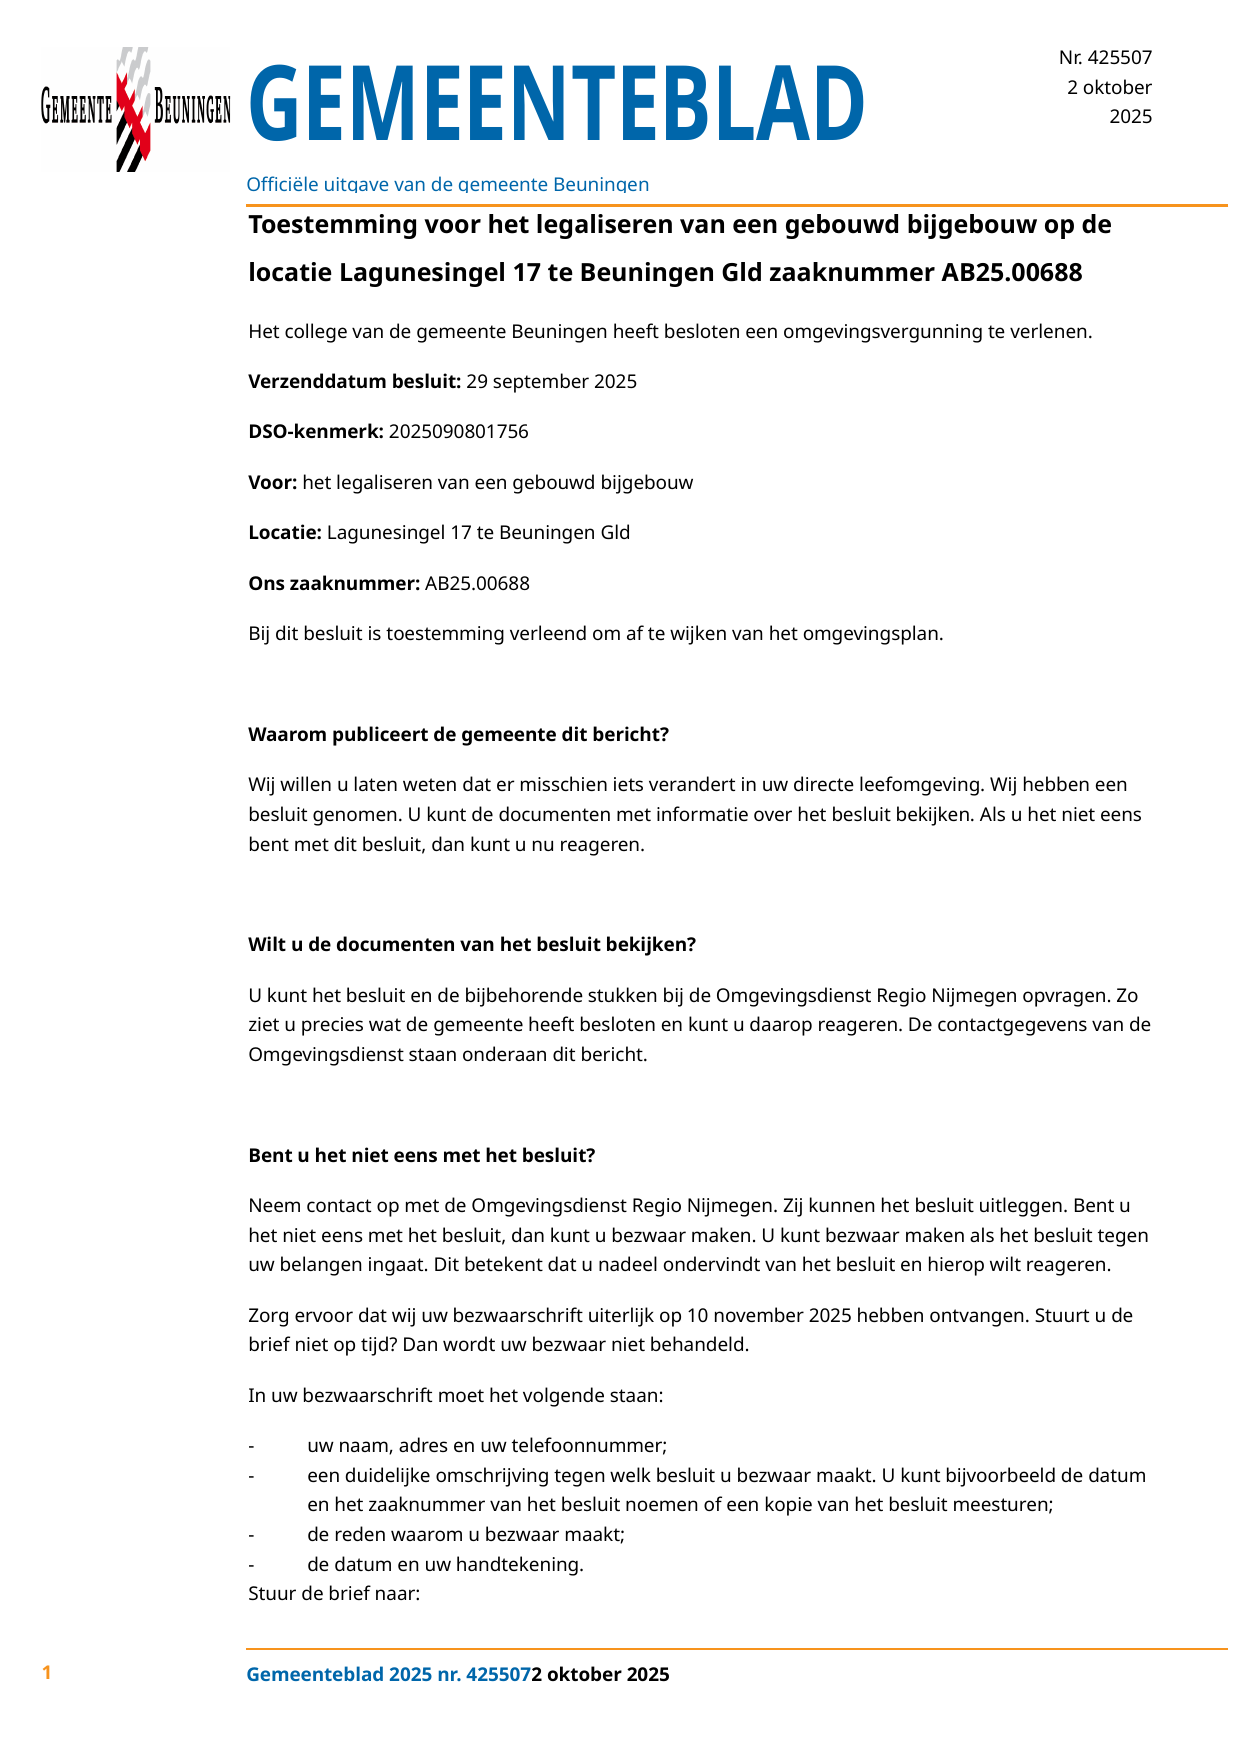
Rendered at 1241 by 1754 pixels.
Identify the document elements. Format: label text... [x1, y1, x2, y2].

list een duidelijke omschrijving tegen welk besluit u bezwaar maakt. U kunt bijvoorbeeld de datum en het zaaknummer van het besluit noemen of een kopie van het besluit meesturen; [248, 1462, 1152, 1517]
text Neem contact op met de Omgevingsdienst Regio Nijmegen. Zij kunnen het besluit uitleggen. Bent u het niet eens met het besluit, dan kunt u bezwaar maken. U kunt bezwaar maken als het besluit tegen uw belangen ingaat. Dit betekent dat u nadeel ondervindt van het besluit en hierop wilt reageren. [248, 1192, 1152, 1277]
text U kunt het besluit en de bijbehorende stukken bij de Omgevingsdienst Regio Nijmegen opvragen. Zo ziet u precies wat de gemeente heeft besloten en kunt u daarop reageren. De contactgegevens van de Omgevingsdienst staan onderaan dit bericht. [248, 982, 1152, 1067]
list de datum en uw handtekening. [248, 1551, 1152, 1577]
text DSO-kenmerk: 2025090801756 [248, 419, 1152, 444]
text Toestemming voor het legaliseren van een gebouwd bijgebouw op de locatie Lagunesingel 17 te Beuningen Gld zaaknummer AB25.00688 [248, 207, 1152, 288]
text Zorg ervoor dat wij uw bezwaarschrift uiterlijk op 10 november 2025 hebben ontvangen. Stuurt u de brief niet op tijd? Dan wordt uw bezwaar niet behandeld. [248, 1302, 1152, 1357]
text Bent u het niet eens met het besluit? [248, 1142, 1152, 1168]
list uw naam, adres en uw telefoonnummer; [248, 1432, 1152, 1458]
picture [41, 47, 231, 172]
text Voor: het legaliseren van een gebouwd bijgebouw [248, 469, 1152, 495]
text Het college van de gemeente Beuningen heeft besloten een omgevingsvergunning te verlenen. [248, 318, 1152, 344]
list de reden waarom u bezwaar maakt; [248, 1521, 1152, 1547]
text Bij dit besluit is toestemming verleend om af te wijken van het omgevingsplan. [248, 620, 1152, 646]
text Wij willen u laten weten dat er misschien iets verandert in uw directe leefomgeving. Wij hebben een besluit genomen. U kunt de documenten met informatie over het besluit bekijken. Als u het niet eens bent met dit besluit, dan kunt u nu reageren. [248, 772, 1152, 857]
text Stuur de brief naar: [248, 1580, 1152, 1606]
text Ons zaaknummer: AB25.00688 [248, 570, 1152, 596]
text Verzenddatum besluit: 29 september 2025 [248, 368, 1152, 394]
text Locatie: Lagunesingel 17 te Beuningen Gld [248, 519, 1152, 545]
text Wilt u de documenten van het besluit bekijken? [248, 932, 1152, 957]
text In uw bezwaarschrift moet het volgende staan: [248, 1382, 1152, 1408]
text Waarom publiceert de gemeente dit bericht? [248, 721, 1152, 747]
